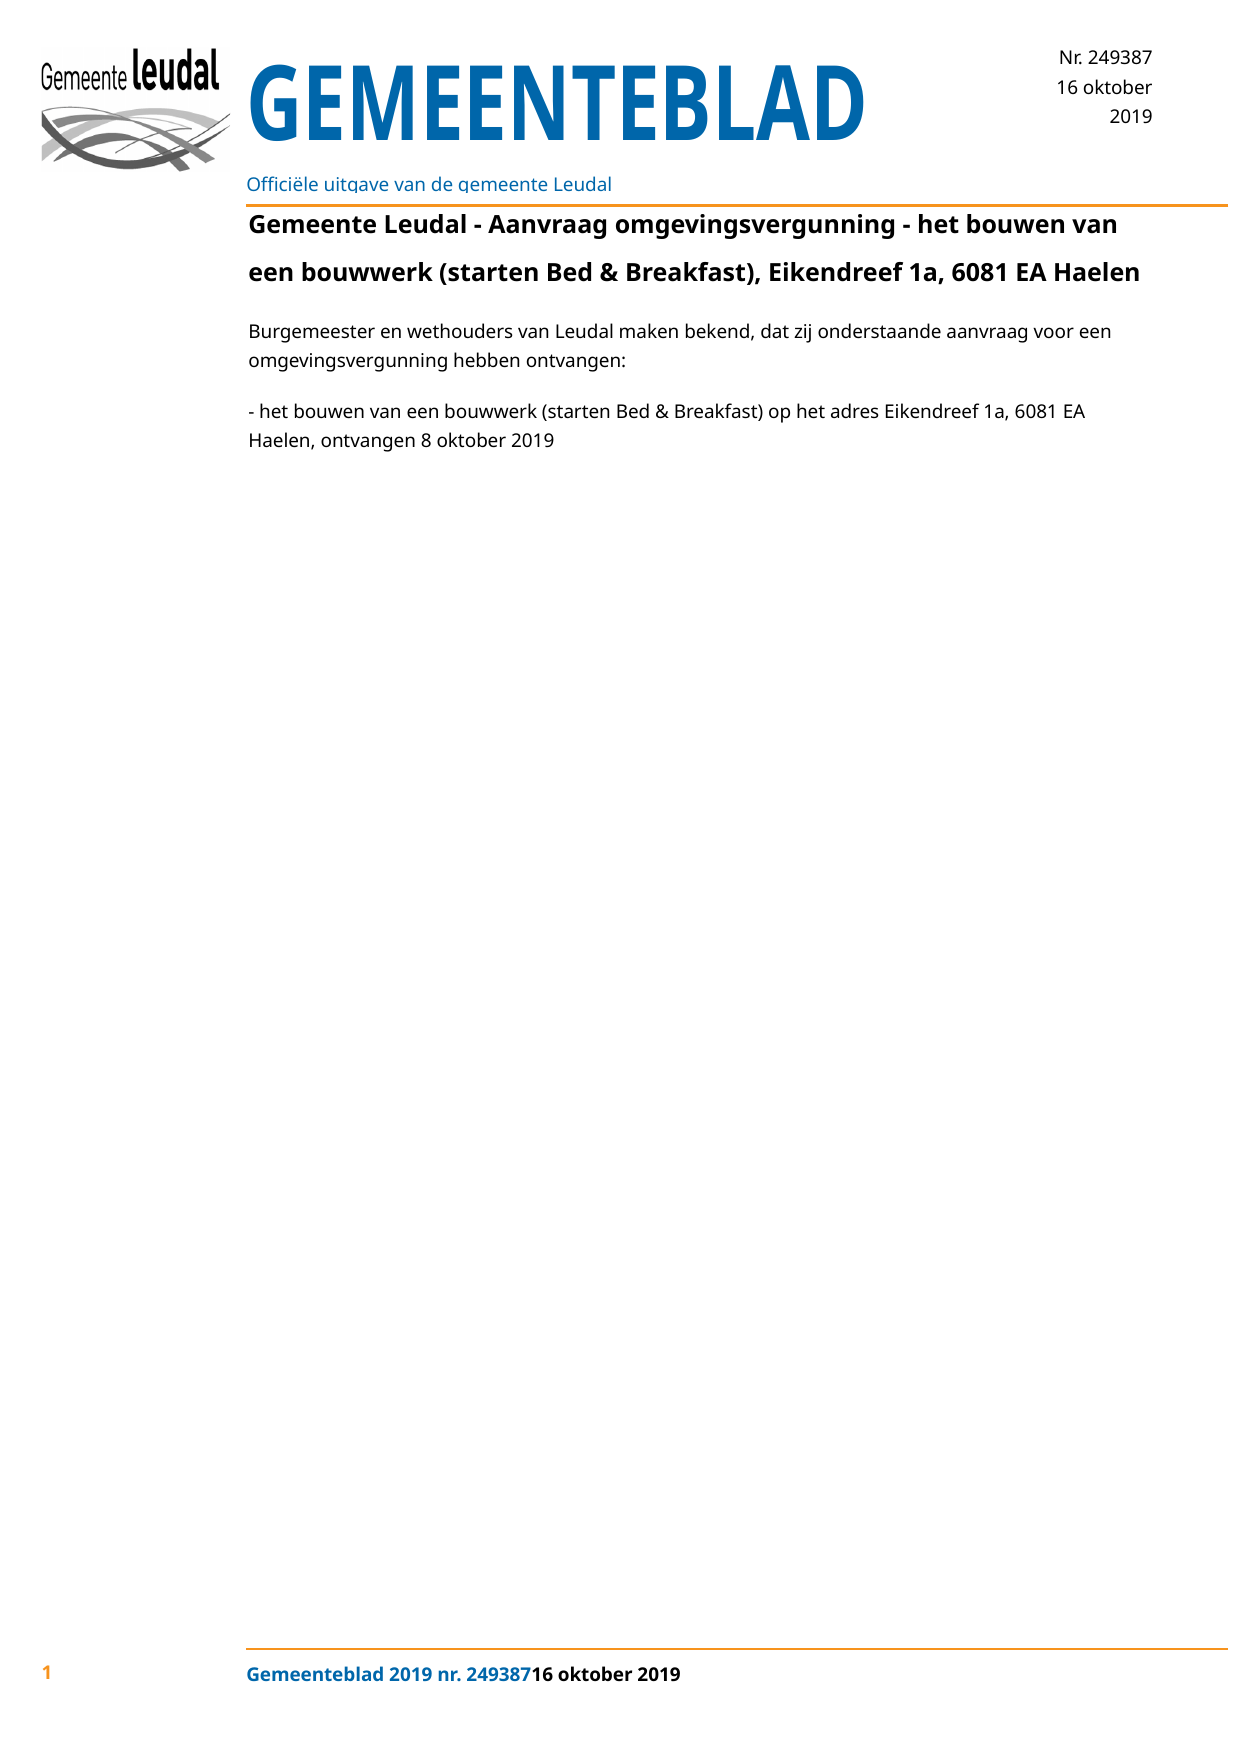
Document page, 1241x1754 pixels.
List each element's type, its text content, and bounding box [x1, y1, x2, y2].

text Gemeente Leudal - Aanvraag omgevingsvergunning - het bouwen van een bouwwerk (starten Bed & Breakfast), Eikendreef 1a, 6081 EA Haelen [248, 207, 1152, 288]
text - het bouwen van een bouwwerk (starten Bed & Breakfast) op het adres Eikendreef 1a, 6081 EA Haelen, ontvangen 8 oktober 2019 [248, 398, 1152, 453]
text Burgemeester en wethouders van Leudal maken bekend, dat zij onderstaande aanvraag voor een omgevingsvergunning hebben ontvangen: [248, 318, 1152, 373]
picture [41, 47, 231, 172]
